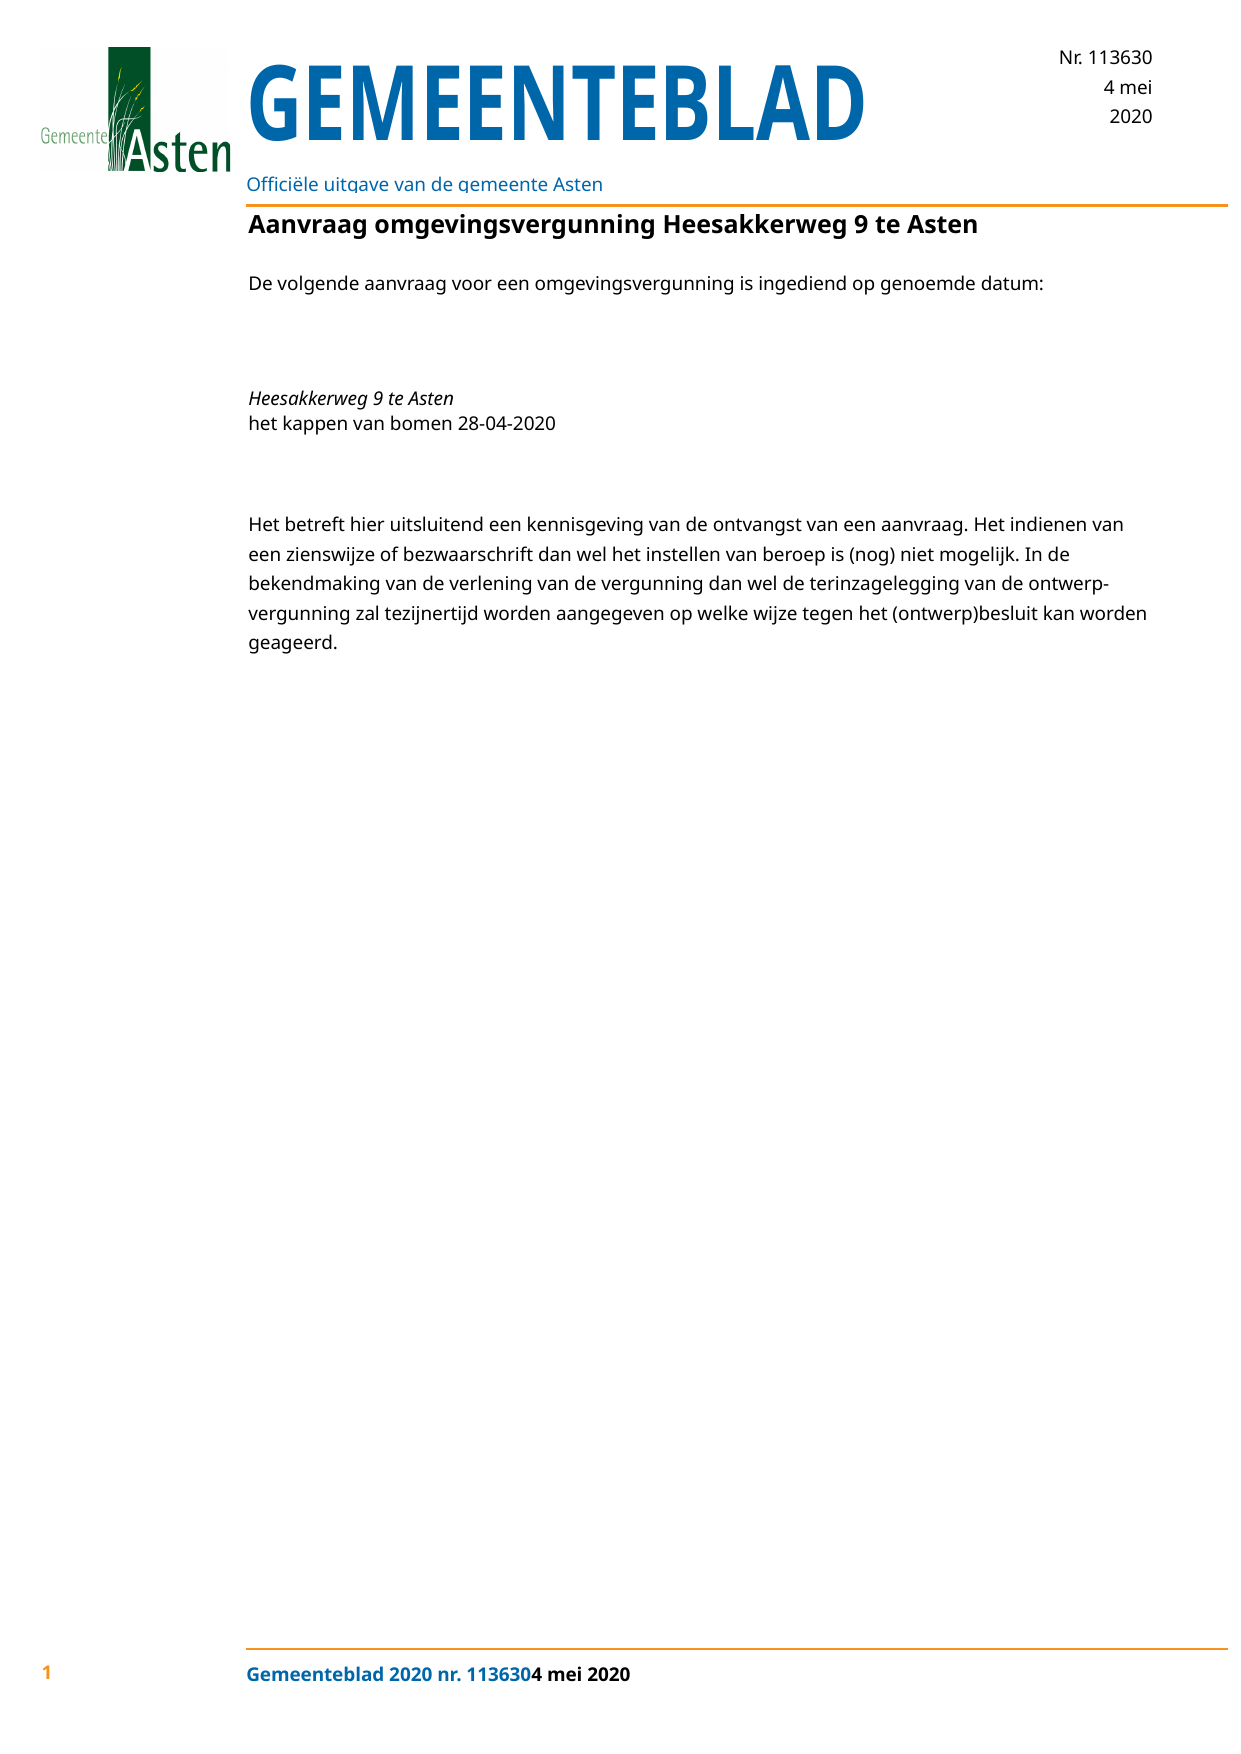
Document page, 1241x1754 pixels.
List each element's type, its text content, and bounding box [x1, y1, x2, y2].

picture [41, 47, 231, 172]
text het kappen van bomen 28-04-2020 [248, 410, 1152, 436]
text Heesakkerweg 9 te Asten [248, 385, 1152, 410]
text Aanvraag omgevingsvergunning Heesakkerweg 9 te Asten [248, 207, 1152, 241]
text Het betreft hier uitsluitend een kennisgeving van de ontvangst van een aanvraag. Het indienen van een zienswijze of bezwaarschrift dan wel het instellen van beroep is (nog) niet mogelijk. In de bekendmaking van de verlening van de vergunning dan wel de terinzagelegging van de ontwerp-vergunning zal tezijnertijd worden aangegeven op welke wijze tegen het (ontwerp)besluit kan worden geageerd. [248, 511, 1152, 655]
text De volgende aanvraag voor een omgevingsvergunning is ingediend op genoemde datum: [248, 270, 1152, 296]
